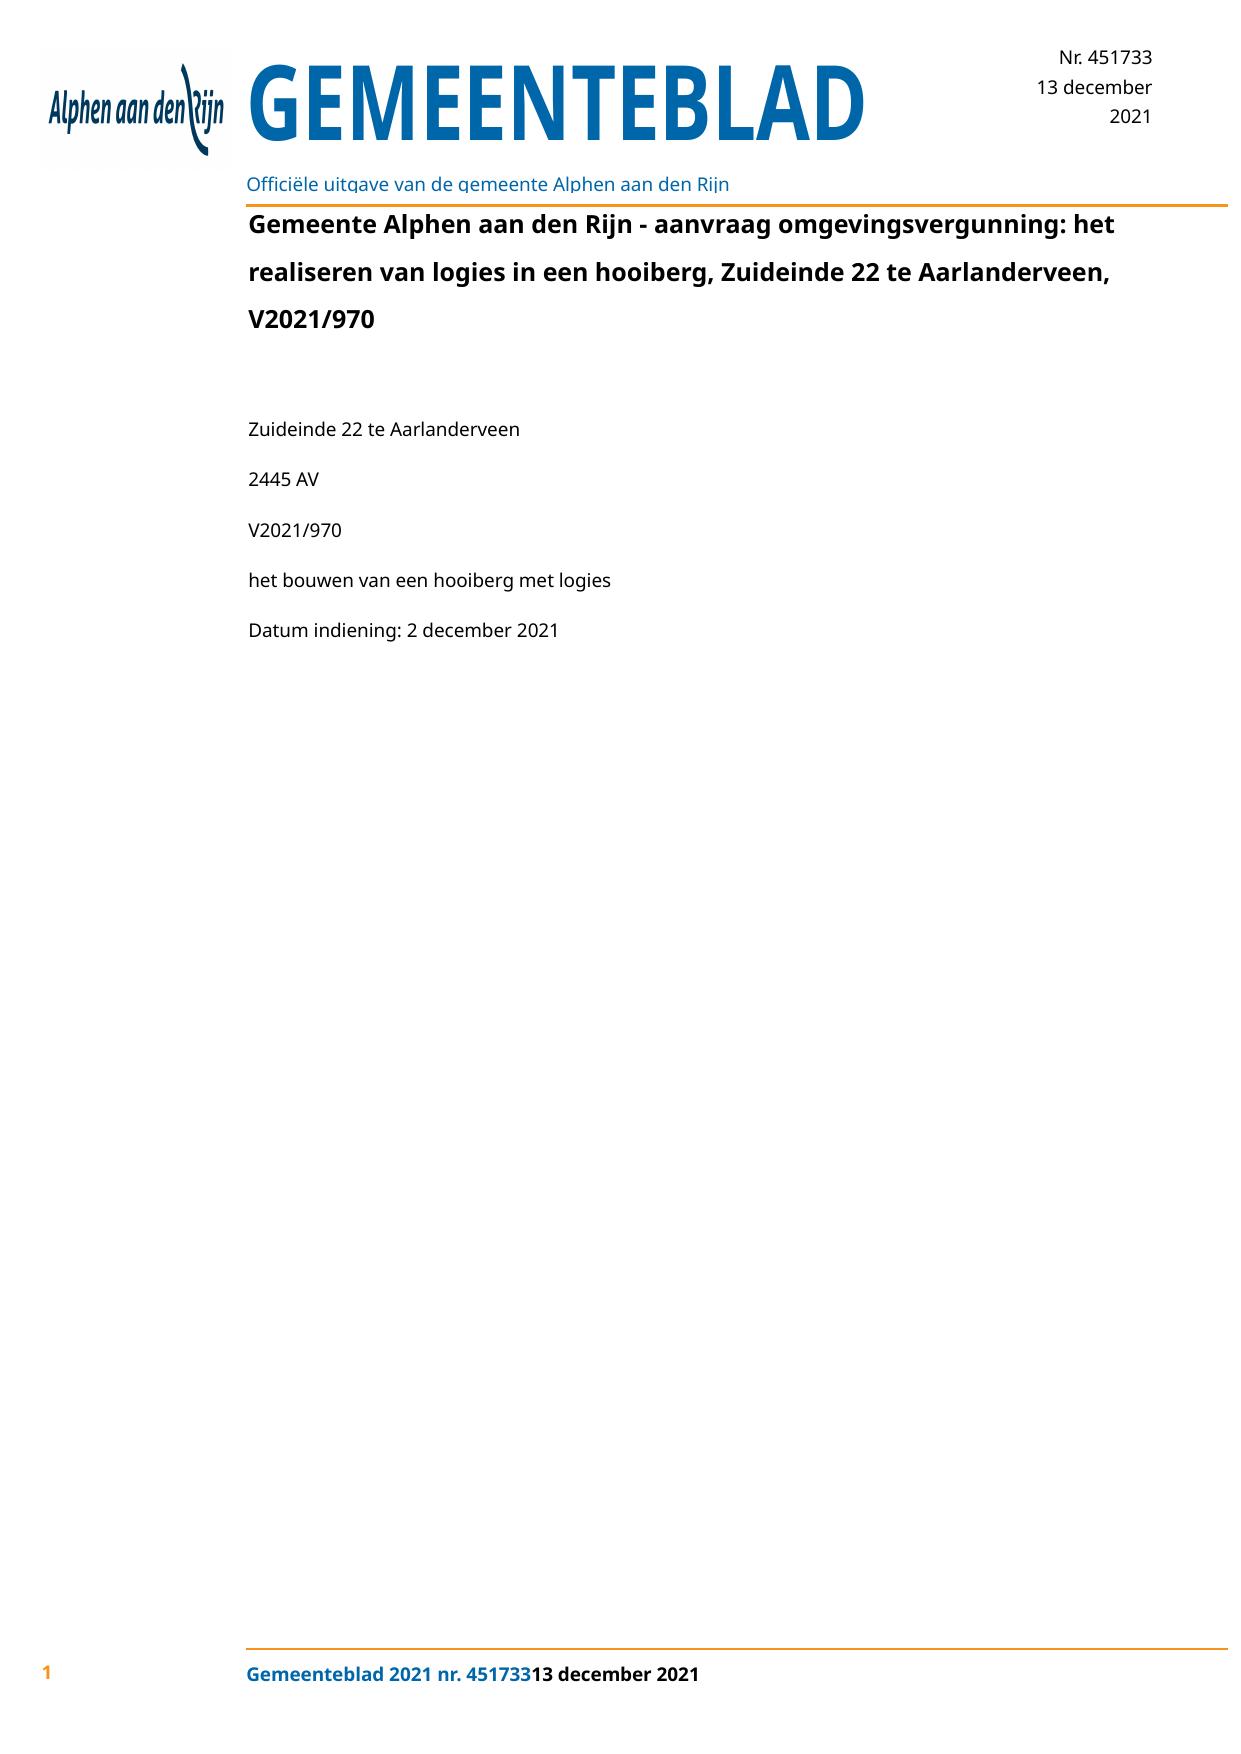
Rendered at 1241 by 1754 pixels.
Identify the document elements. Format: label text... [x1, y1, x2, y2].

text V2021/970 [248, 517, 1152, 542]
text Datum indiening: 2 december 2021 [248, 618, 1152, 643]
text Gemeente Alphen aan den Rijn - aanvraag omgevingsvergunning: het realiseren van logies in een hooiberg, Zuideinde 22 te Aarlanderveen, V2021/970 [248, 207, 1152, 336]
text het bouwen van een hooiberg met logies [248, 567, 1152, 593]
picture [41, 47, 231, 172]
text 2445 AV [248, 466, 1152, 492]
text Zuideinde 22 te Aarlanderveen [248, 416, 1152, 442]
